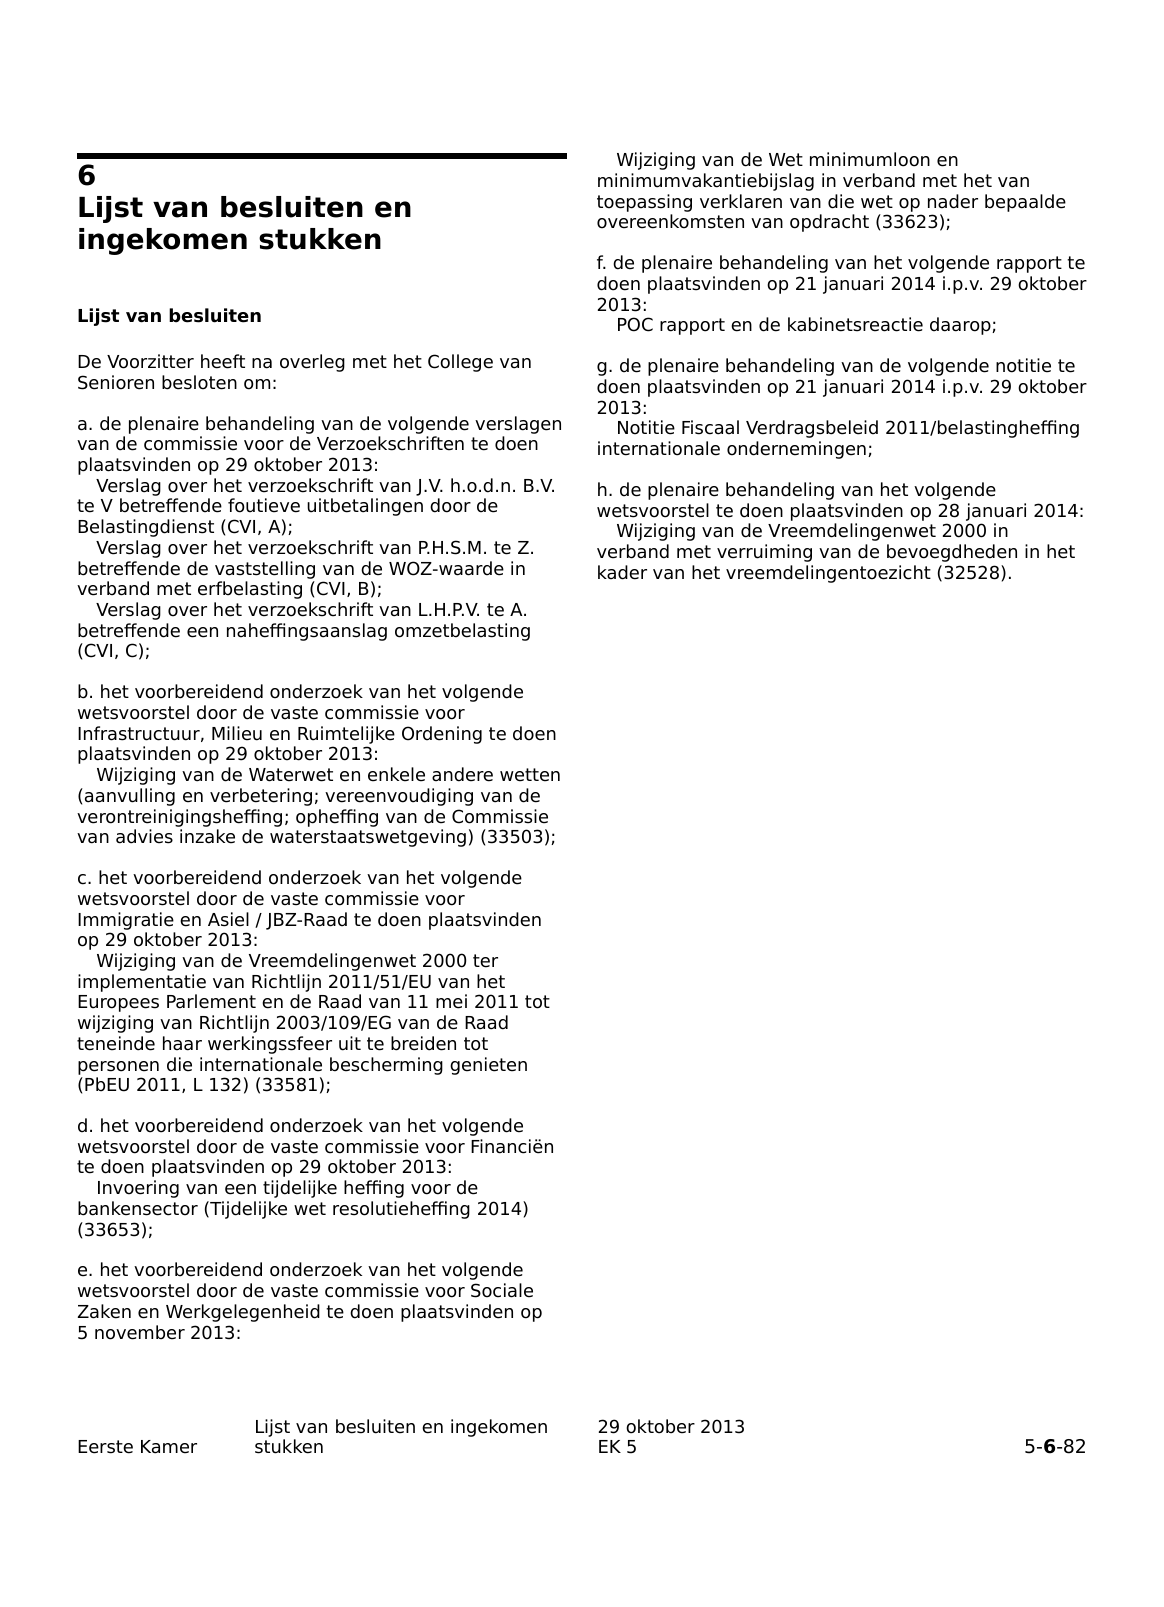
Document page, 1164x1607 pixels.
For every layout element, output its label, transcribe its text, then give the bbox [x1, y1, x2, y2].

text Invoering van een tijdelijke heffing voor de bankensector (Tijdelijke wet resolutieheffing 2014) (33653); [77, 1178, 567, 1240]
text c. het voorbereidend onderzoek van het volgende wetsvoorstel door de vaste commissie voor Immigratie en Asiel / JBZ-Raad te doen plaatsvinden op 29 oktober 2013: [77, 868, 567, 951]
text g. de plenaire behandeling van de volgende notitie te doen plaatsvinden op 21 januari 2014 i.p.v. 29 oktober 2013: [596, 356, 1087, 418]
text Verslag over het verzoekschrift van J.V. h.o.d.n. B.V. te V betreffende foutieve uitbetalingen door de Belastingdienst (CVI, A); [77, 476, 567, 538]
text POC rapport en de kabinetsreactie daarop; [596, 315, 1087, 336]
text De Voorzitter heeft na overleg met het College van Senioren besloten om: [77, 352, 567, 393]
text h. de plenaire behandeling van het volgende wetsvoorstel te doen plaatsvinden op 28 januari 2014: [596, 480, 1087, 521]
text e. het voorbereidend onderzoek van het volgende wetsvoorstel door de vaste commissie voor Sociale Zaken en Werkgelegenheid te doen plaatsvinden op 5 november 2013: [77, 1260, 567, 1343]
title 6 Lijst van besluiten en ingekomen stukken [77, 159, 567, 256]
text a. de plenaire behandeling van de volgende verslagen van de commissie voor de Verzoekschriften te doen plaatsvinden op 29 oktober 2013: [77, 413, 567, 476]
text Verslag over het verzoekschrift van P.H.S.M. te Z. betreffende de vaststelling van de WOZ-waarde in verband met erfbelasting (CVI, B); [77, 538, 567, 600]
subtitle Lijst van besluiten [77, 306, 567, 327]
text Wijziging van de Waterwet en enkele andere wetten (aanvulling en verbetering; vereenvoudiging van de verontreinigingsheffing; opheffing van de Commissie van advies inzake de waterstaatswetgeving) (33503); [77, 765, 567, 848]
text Wijziging van de Vreemdelingenwet 2000 ter implementatie van Richtlijn 2011/51/EU van het Europees Parlement en de Raad van 11 mei 2011 tot wijziging van Richtlijn 2003/109/EG van de Raad teneinde haar werkingssfeer uit te breiden tot personen die internationale bescherming genieten (PbEU 2011, L 132) (33581); [77, 951, 567, 1096]
text Wijziging van de Wet minimumloon en minimumvakantiebijslag in verband met het van toepassing verklaren van die wet op nader bepaalde overeenkomsten van opdracht (33623); [596, 150, 1087, 233]
text Wijziging van de Vreemdelingenwet 2000 in verband met verruiming van de bevoegdheden in het kader van het vreemdelingentoezicht (32528). [596, 521, 1087, 583]
text f. de plenaire behandeling van het volgende rapport te doen plaatsvinden op 21 januari 2014 i.p.v. 29 oktober 2013: [596, 253, 1087, 315]
text Notitie Fiscaal Verdragsbeleid 2011/belastingheffing internationale ondernemingen; [596, 418, 1087, 460]
text Verslag over het verzoekschrift van L.H.P.V. te A. betreffende een naheffingsaanslag omzetbelasting (CVI, C); [77, 600, 567, 662]
text b. het voorbereidend onderzoek van het volgende wetsvoorstel door de vaste commissie voor Infrastructuur, Milieu en Ruimtelijke Ordening te doen plaatsvinden op 29 oktober 2013: [77, 682, 567, 765]
text d. het voorbereidend onderzoek van het volgende wetsvoorstel door de vaste commissie voor Financiën te doen plaatsvinden op 29 oktober 2013: [77, 1116, 567, 1178]
